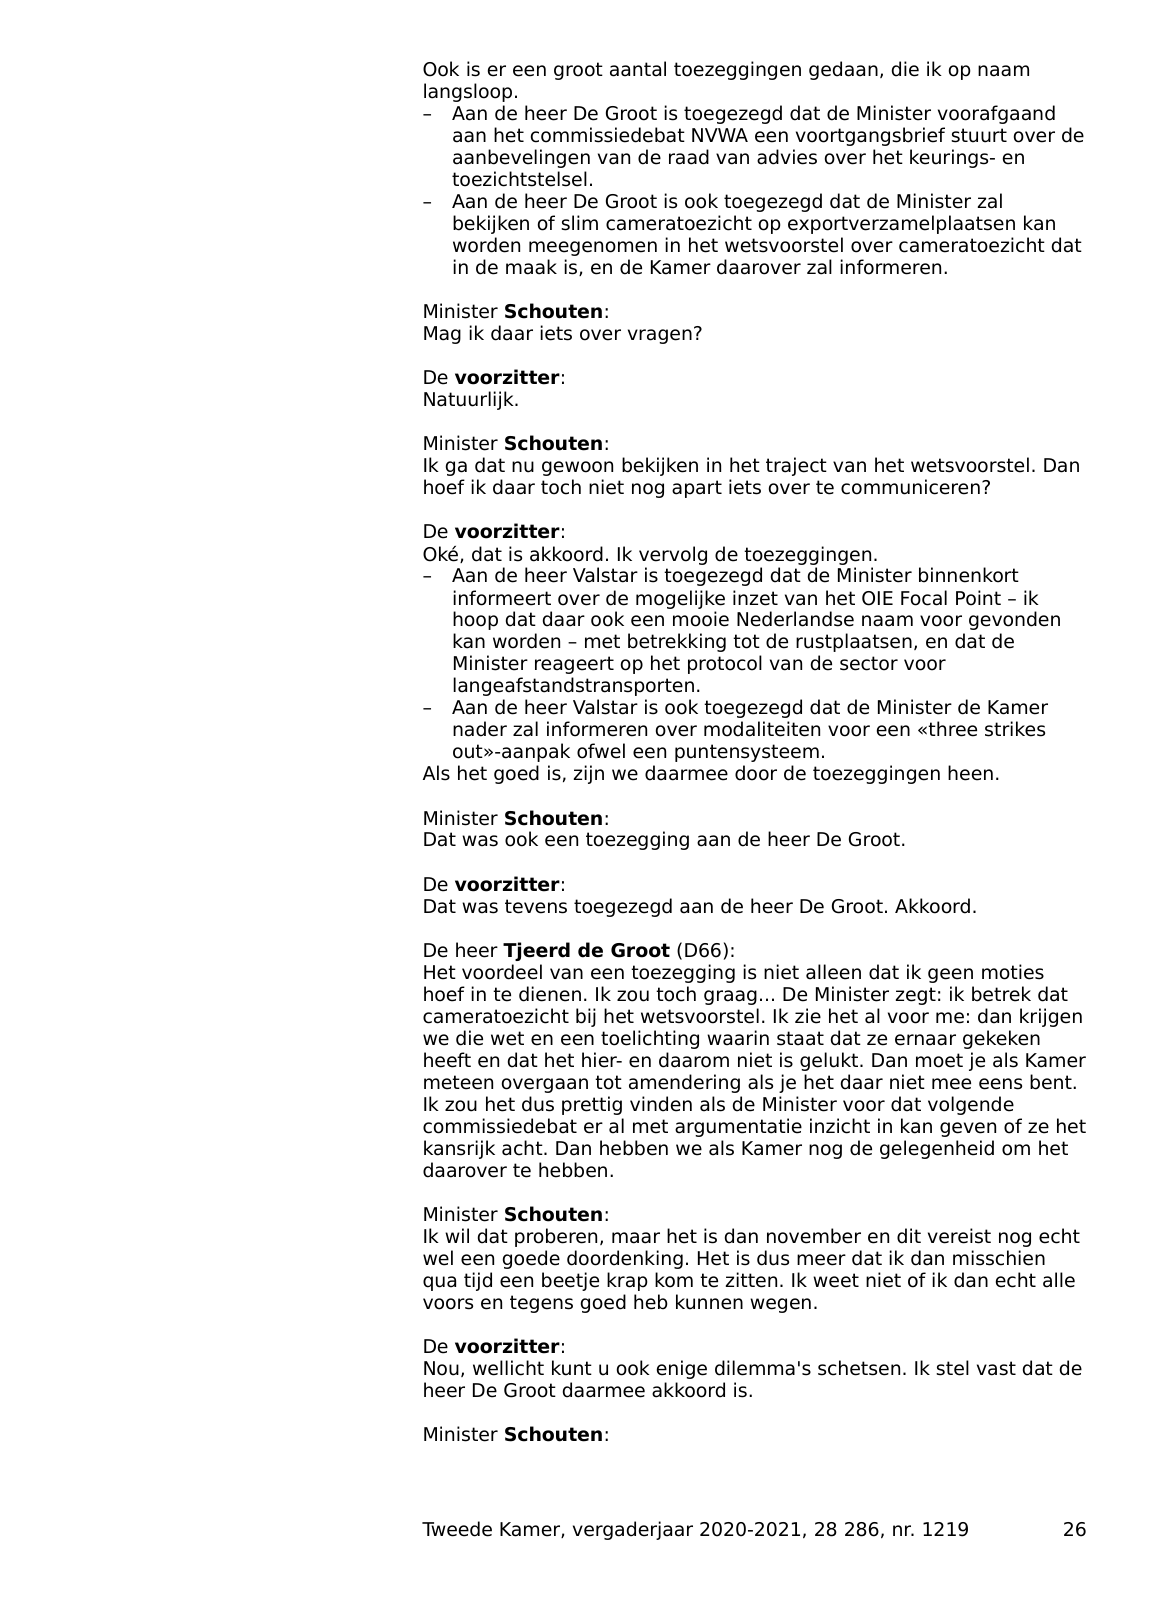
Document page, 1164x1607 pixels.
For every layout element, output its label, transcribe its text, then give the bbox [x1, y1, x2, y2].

text Nou, wellicht kunt u ook enige dilemma's schetsen. Ik stel vast dat de heer De Groot daarmee akkoord is. [422, 1358, 1087, 1402]
text – Aan de heer De Groot is toegezegd dat de Minister voorafgaand aan het commissiedebat NVWA een voortgangsbrief stuurt over de aanbevelingen van de raad van advies over het keurings- en toezichtstelsel. [422, 103, 1087, 191]
text Ook is er een groot aantal toezeggingen gedaan, die ik op naam langsloop. [422, 59, 1087, 103]
text Het voordeel van een toezegging is niet alleen dat ik geen moties hoef in te dienen. Ik zou toch graag... De Minister zegt: ik betrek dat cameratoezicht bij het wetsvoorstel. Ik zie het al voor me: dan krijgen we die wet en een toelichting waarin staat dat ze ernaar gekeken heeft en dat het hier- en daarom niet is gelukt. Dan moet je als Kamer meteen overgaan tot amendering als je het daar niet mee eens bent. Ik zou het dus prettig vinden als de Minister voor dat volgende commissiedebat er al met argumentatie inzicht in kan geven of ze het kansrijk acht. Dan hebben we als Kamer nog de gelegenheid om het daarover te hebben. [422, 962, 1087, 1181]
text – Aan de heer Valstar is ook toegezegd dat de Minister de Kamer nader zal informeren over modaliteiten voor een «three strikes out»-aanpak ofwel een puntensysteem. [422, 697, 1087, 763]
text Mag ik daar iets over vragen? [422, 323, 1087, 345]
text Minister Schouten: [422, 1204, 1087, 1226]
text Dat was tevens toegezegd aan de heer De Groot. Akkoord. [422, 896, 1087, 917]
text De voorzitter: [422, 367, 1087, 389]
text – Aan de heer Valstar is toegezegd dat de Minister binnenkort informeert over de mogelijke inzet van het OIE Focal Point – ik hoop dat daar ook een mooie Nederlandse naam voor gevonden kan worden – met betrekking tot de rustplaatsen, en dat de Minister reageert op het protocol van de sector voor langeafstandstransporten. [422, 565, 1087, 697]
text – Aan de heer De Groot is ook toegezegd dat de Minister zal bekijken of slim cameratoezicht op exportverzamelplaatsen kan worden meegenomen in het wetsvoorstel over cameratoezicht dat in de maak is, en de Kamer daarover zal informeren. [422, 191, 1087, 279]
text Ik wil dat proberen, maar het is dan november en dit vereist nog echt wel een goede doordenking. Het is dus meer dat ik dan misschien qua tijd een beetje krap kom te zitten. Ik weet niet of ik dan echt alle voors en tegens goed heb kunnen wegen. [422, 1226, 1087, 1313]
text Minister Schouten: [422, 433, 1087, 455]
text De voorzitter: [422, 521, 1087, 543]
text De voorzitter: [422, 1336, 1087, 1358]
text De voorzitter: [422, 873, 1087, 896]
text Natuurlijk. [422, 389, 1087, 411]
text Minister Schouten: [422, 1424, 1087, 1446]
text Dat was ook een toezegging aan de heer De Groot. [422, 829, 1087, 851]
text De heer Tjeerd de Groot (D66): [422, 940, 1087, 962]
text Oké, dat is akkoord. Ik vervolg de toezeggingen. [422, 543, 1087, 565]
text Als het goed is, zijn we daarmee door de toezeggingen heen. [422, 763, 1087, 785]
text Ik ga dat nu gewoon bekijken in het traject van het wetsvoorstel. Dan hoef ik daar toch niet nog apart iets over te communiceren? [422, 455, 1087, 499]
text Minister Schouten: [422, 301, 1087, 323]
text Minister Schouten: [422, 807, 1087, 829]
